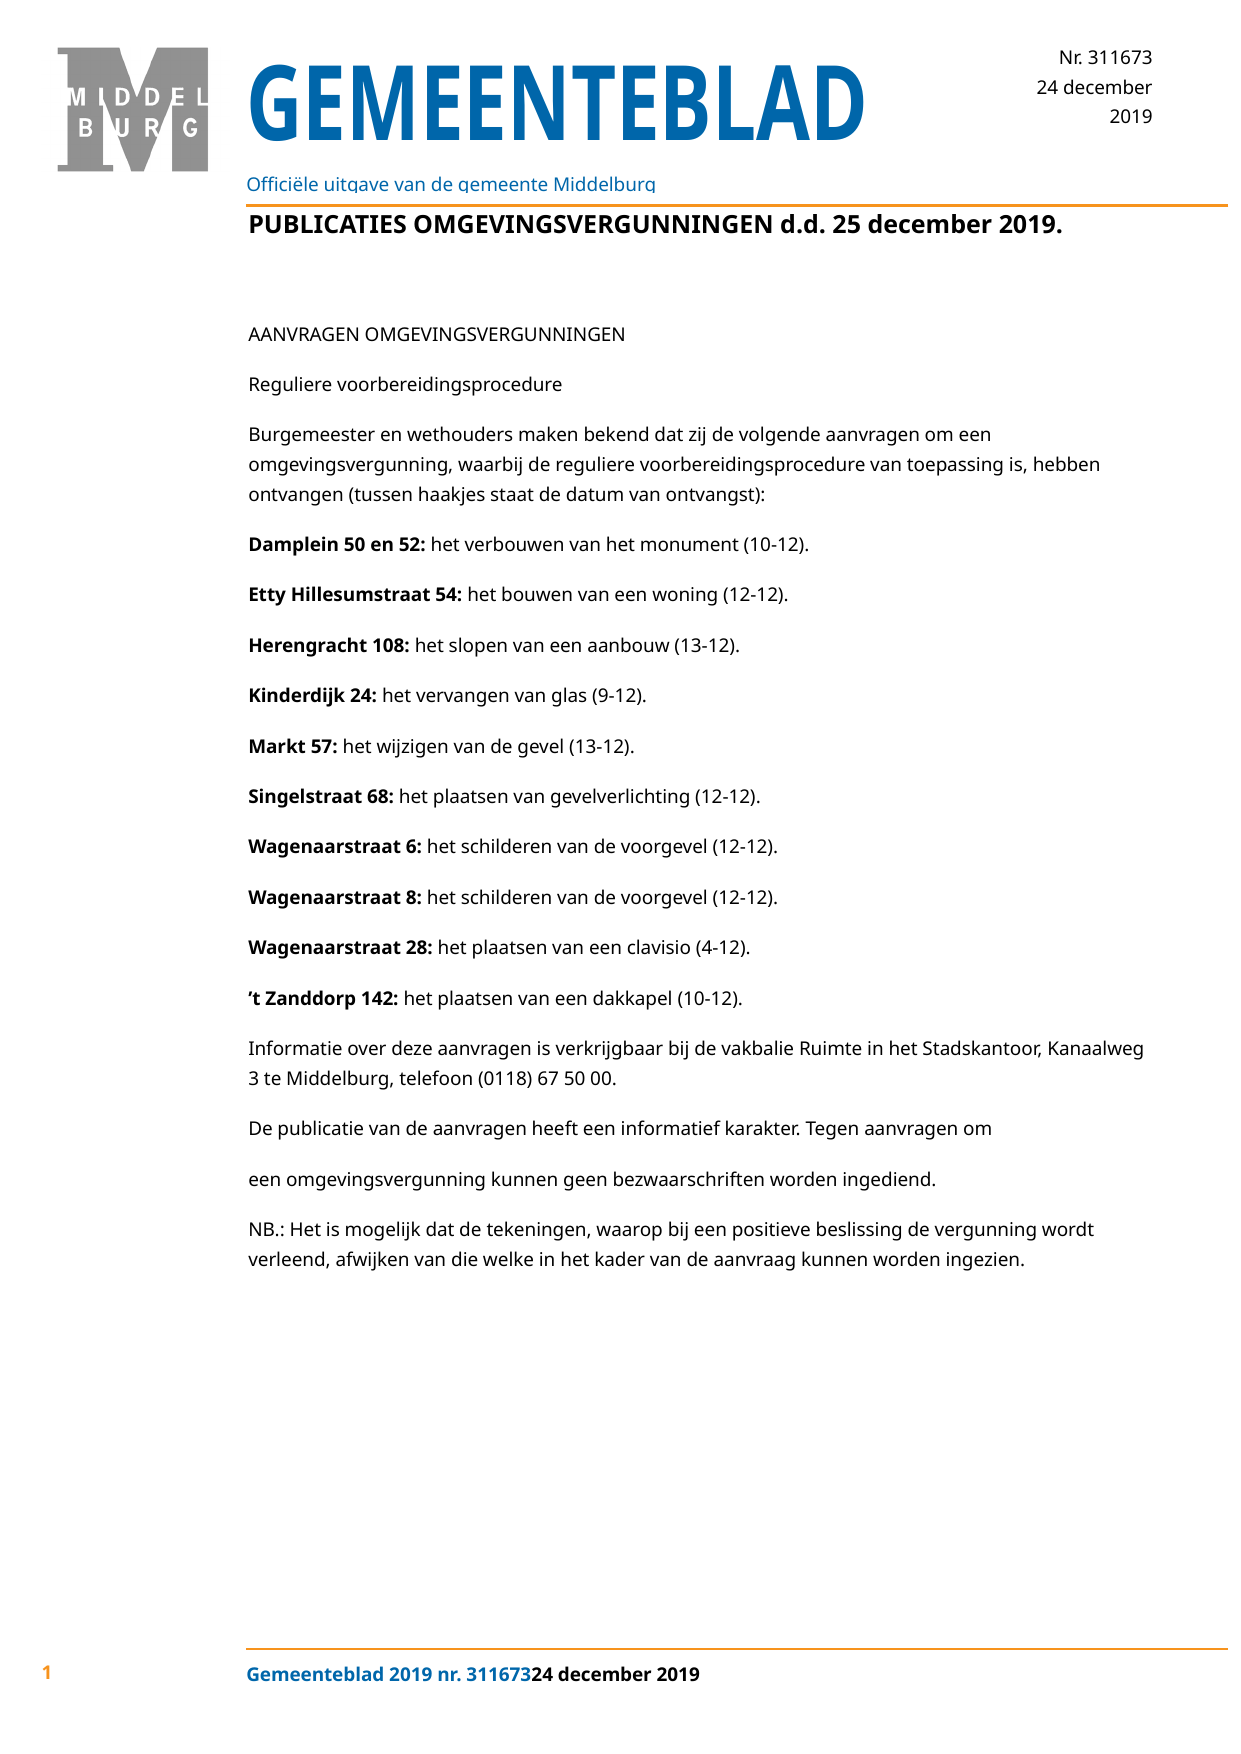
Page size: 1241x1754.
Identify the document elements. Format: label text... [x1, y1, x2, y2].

text Reguliere voorbereidingsprocedure [248, 371, 1152, 397]
picture [41, 47, 231, 172]
text PUBLICATIES OMGEVINGSVERGUNNINGEN d.d. 25 december 2019. [248, 207, 1152, 241]
text Wagenaarstraat 6: het schilderen van de voorgevel (12-12). [248, 834, 1152, 859]
text Kinderdijk 24: het vervangen van glas (9-12). [248, 682, 1152, 708]
text NB.: Het is mogelijk dat de tekeningen, waarop bij een positieve beslissing de vergunning wordt verleend, afwijken van die welke in het kader van de aanvraag kunnen worden ingezien. [248, 1216, 1152, 1271]
text Markt 57: het wijzigen van de gevel (13-12). [248, 733, 1152, 758]
text Wagenaarstraat 28: het plaatsen van een clavisio (4-12). [248, 934, 1152, 960]
text ’t Zanddorp 142: het plaatsen van een dakkapel (10-12). [248, 985, 1152, 1011]
text Singelstraat 68: het plaatsen van gevelverlichting (12-12). [248, 783, 1152, 809]
text Wagenaarstraat 8: het schilderen van de voorgevel (12-12). [248, 884, 1152, 910]
text Herengracht 108: het slopen van een aanbouw (13-12). [248, 632, 1152, 658]
text Damplein 50 en 52: het verbouwen van het monument (10-12). [248, 531, 1152, 557]
text De publicatie van de aanvragen heeft een informatief karakter. Tegen aanvragen om [248, 1115, 1152, 1141]
text Burgemeester en wethouders maken bekend dat zij de volgende aanvragen om een omgevingsvergunning, waarbij de reguliere voorbereidingsprocedure van toepassing is, hebben ontvangen (tussen haakjes staat de datum van ontvangst): [248, 422, 1152, 506]
text Etty Hillesumstraat 54: het bouwen van een woning (12-12). [248, 582, 1152, 607]
text Informatie over deze aanvragen is verkrijgbaar bij de vakbalie Ruimte in het Stadskantoor, Kanaalweg 3 te Middelburg, telefoon (0118) 67 50 00. [248, 1035, 1152, 1091]
text een omgevingsvergunning kunnen geen bezwaarschriften worden ingediend. [248, 1166, 1152, 1191]
text AANVRAGEN OMGEVINGSVERGUNNINGEN [248, 321, 1152, 346]
